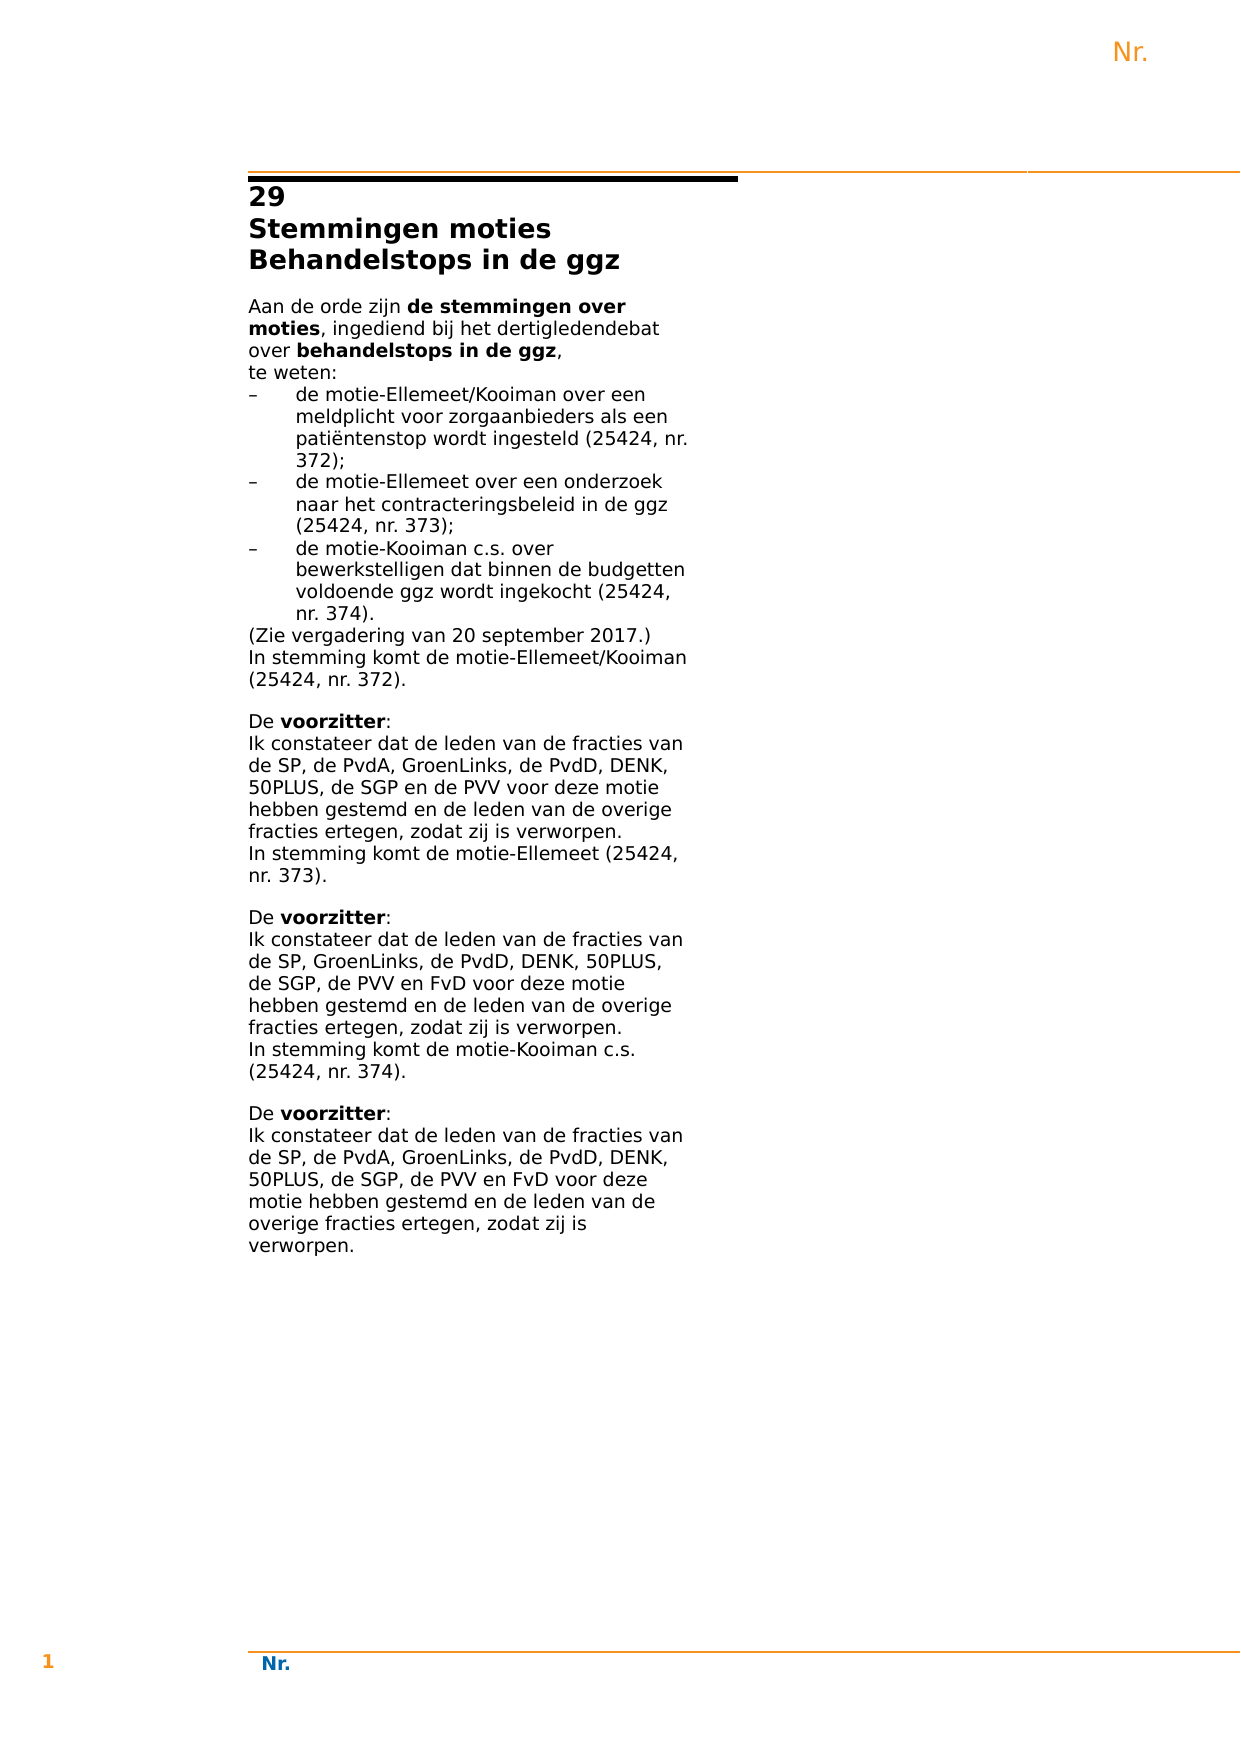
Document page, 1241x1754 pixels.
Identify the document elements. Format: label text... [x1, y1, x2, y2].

title 29 Stemmingen moties Behandelstops in de ggz [248, 182, 691, 276]
text Ik constateer dat de leden van de fracties van de SP, de PvdA, GroenLinks, de PvdD, DENK, 50PLUS, de SGP, de PVV en FvD voor deze motie hebben gestemd en de leden van de overige fracties ertegen, zodat zij is verworpen. [248, 1125, 691, 1257]
text De voorzitter: [248, 711, 691, 733]
text (Zie vergadering van 20 september 2017.) [248, 625, 691, 647]
text De voorzitter: [248, 1103, 691, 1125]
text In stemming komt de motie-Kooiman c.s. (25424, nr. 374). [248, 1039, 691, 1083]
text Ik constateer dat de leden van de fracties van de SP, GroenLinks, de PvdD, DENK, 50PLUS, de SGP, de PVV en FvD voor deze motie hebben gestemd en de leden van de overige fracties ertegen, zodat zij is verworpen. [248, 929, 691, 1039]
text Ik constateer dat de leden van de fracties van de SP, de PvdA, GroenLinks, de PvdD, DENK, 50PLUS, de SGP en de PVV voor deze motie hebben gestemd en de leden van de overige fracties ertegen, zodat zij is verworpen. [248, 733, 691, 843]
list de motie-Kooiman c.s. over bewerkstelligen dat binnen de budgetten voldoende ggz wordt ingekocht (25424, nr. 374). [248, 537, 691, 625]
text Aan de orde zijn de stemmingen over moties, ingediend bij het dertigledendebat over behandelstops in de ggz, [248, 296, 691, 362]
text te weten: [248, 362, 691, 383]
list de motie-Ellemeet/Kooiman over een meldplicht voor zorgaanbieders als een patiëntenstop wordt ingesteld (25424, nr. 372); [248, 383, 691, 471]
text In stemming komt de motie-Ellemeet (25424, nr. 373). [248, 843, 691, 887]
list de motie-Ellemeet over een onderzoek naar het contracteringsbeleid in de ggz (25424, nr. 373); [248, 471, 691, 537]
text In stemming komt de motie-Ellemeet/Kooiman (25424, nr. 372). [248, 647, 691, 691]
text De voorzitter: [248, 907, 691, 929]
